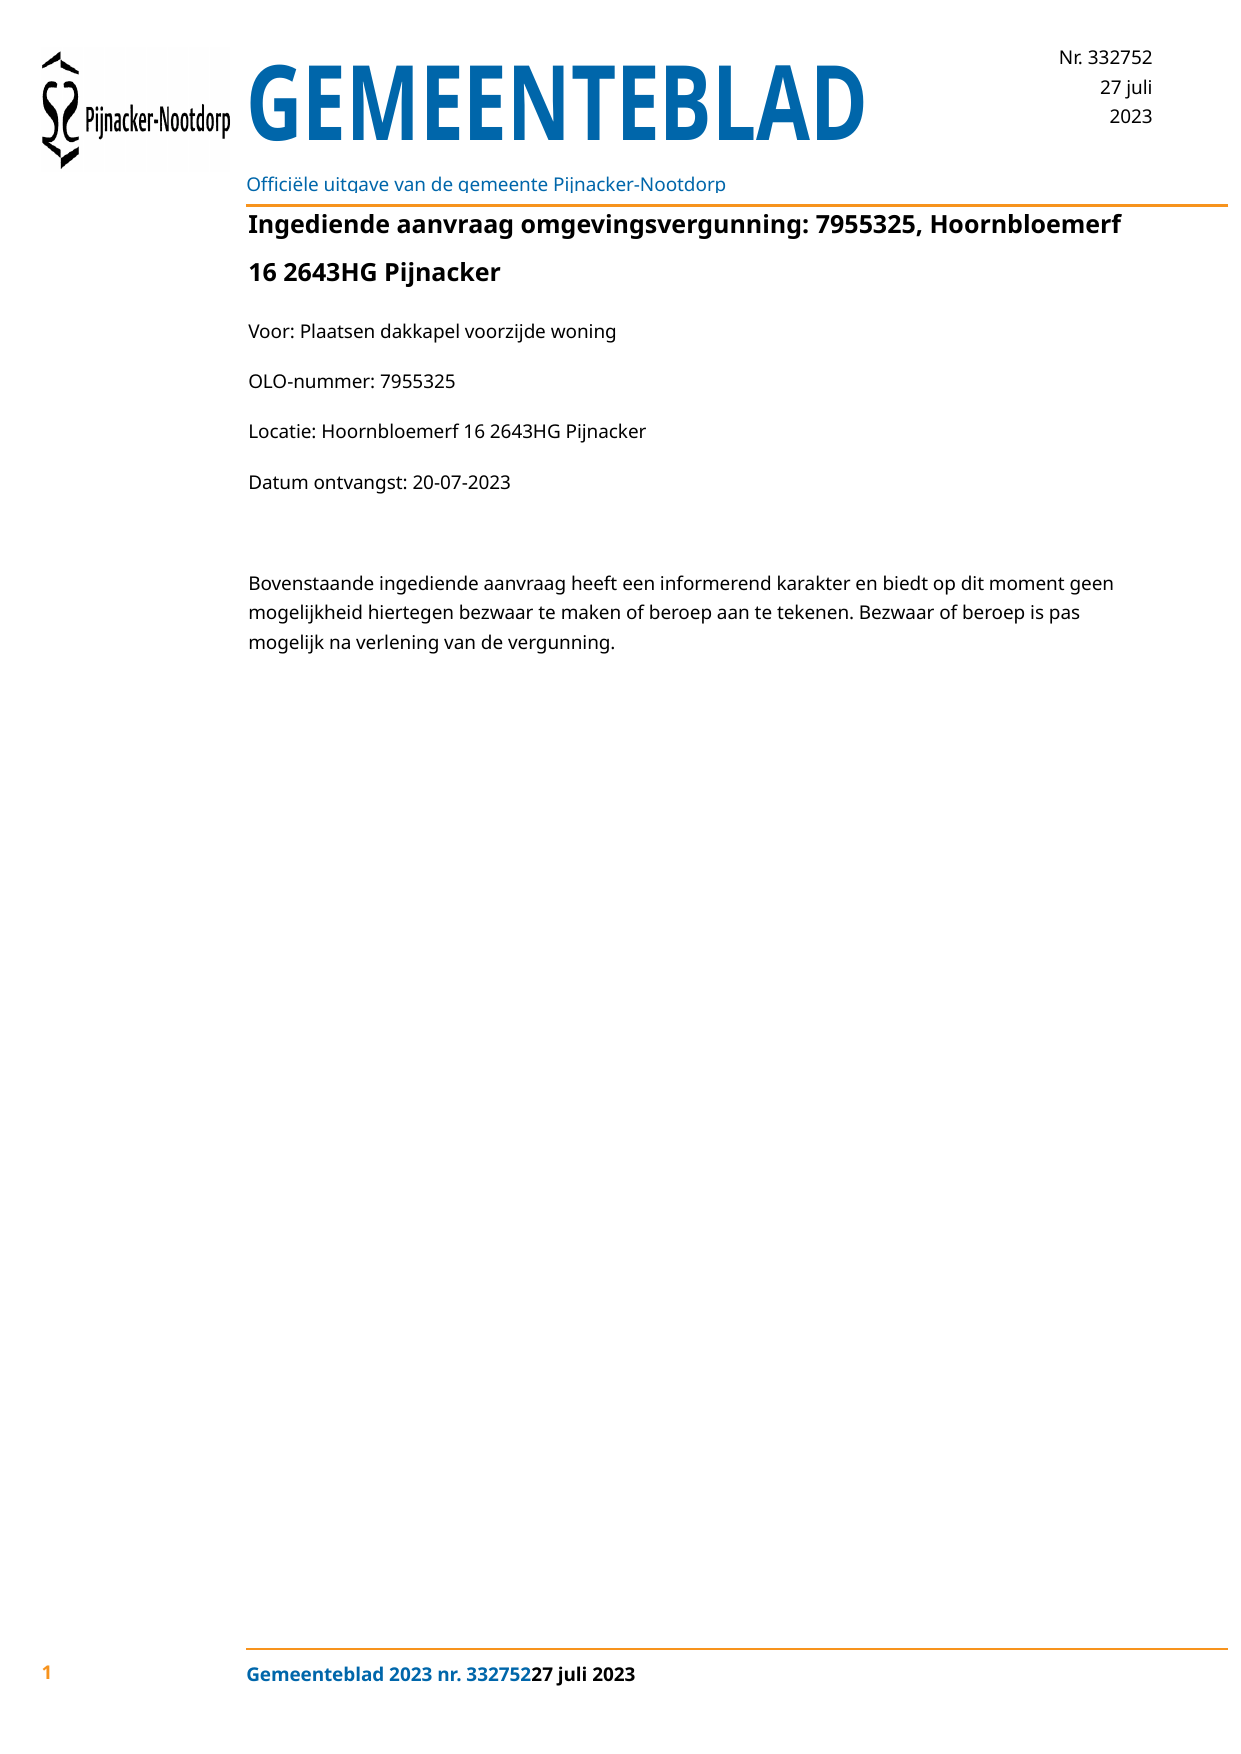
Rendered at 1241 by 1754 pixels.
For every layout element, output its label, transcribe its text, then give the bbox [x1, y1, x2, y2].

text Locatie: Hoornbloemerf 16 2643HG Pijnacker [248, 419, 1152, 444]
text Ingediende aanvraag omgevingsvergunning: 7955325, Hoornbloemerf 16 2643HG Pijnacker [248, 207, 1152, 288]
text Datum ontvangst: 20-07-2023 [248, 469, 1152, 495]
text OLO-nummer: 7955325 [248, 368, 1152, 394]
picture [41, 47, 231, 172]
text Bovenstaande ingediende aanvraag heeft een informerend karakter en biedt op dit moment geen mogelijkheid hiertegen bezwaar te maken of beroep aan te tekenen. Bezwaar of beroep is pas mogelijk na verlening van de vergunning. [248, 570, 1152, 655]
text Voor: Plaatsen dakkapel voorzijde woning [248, 318, 1152, 344]
